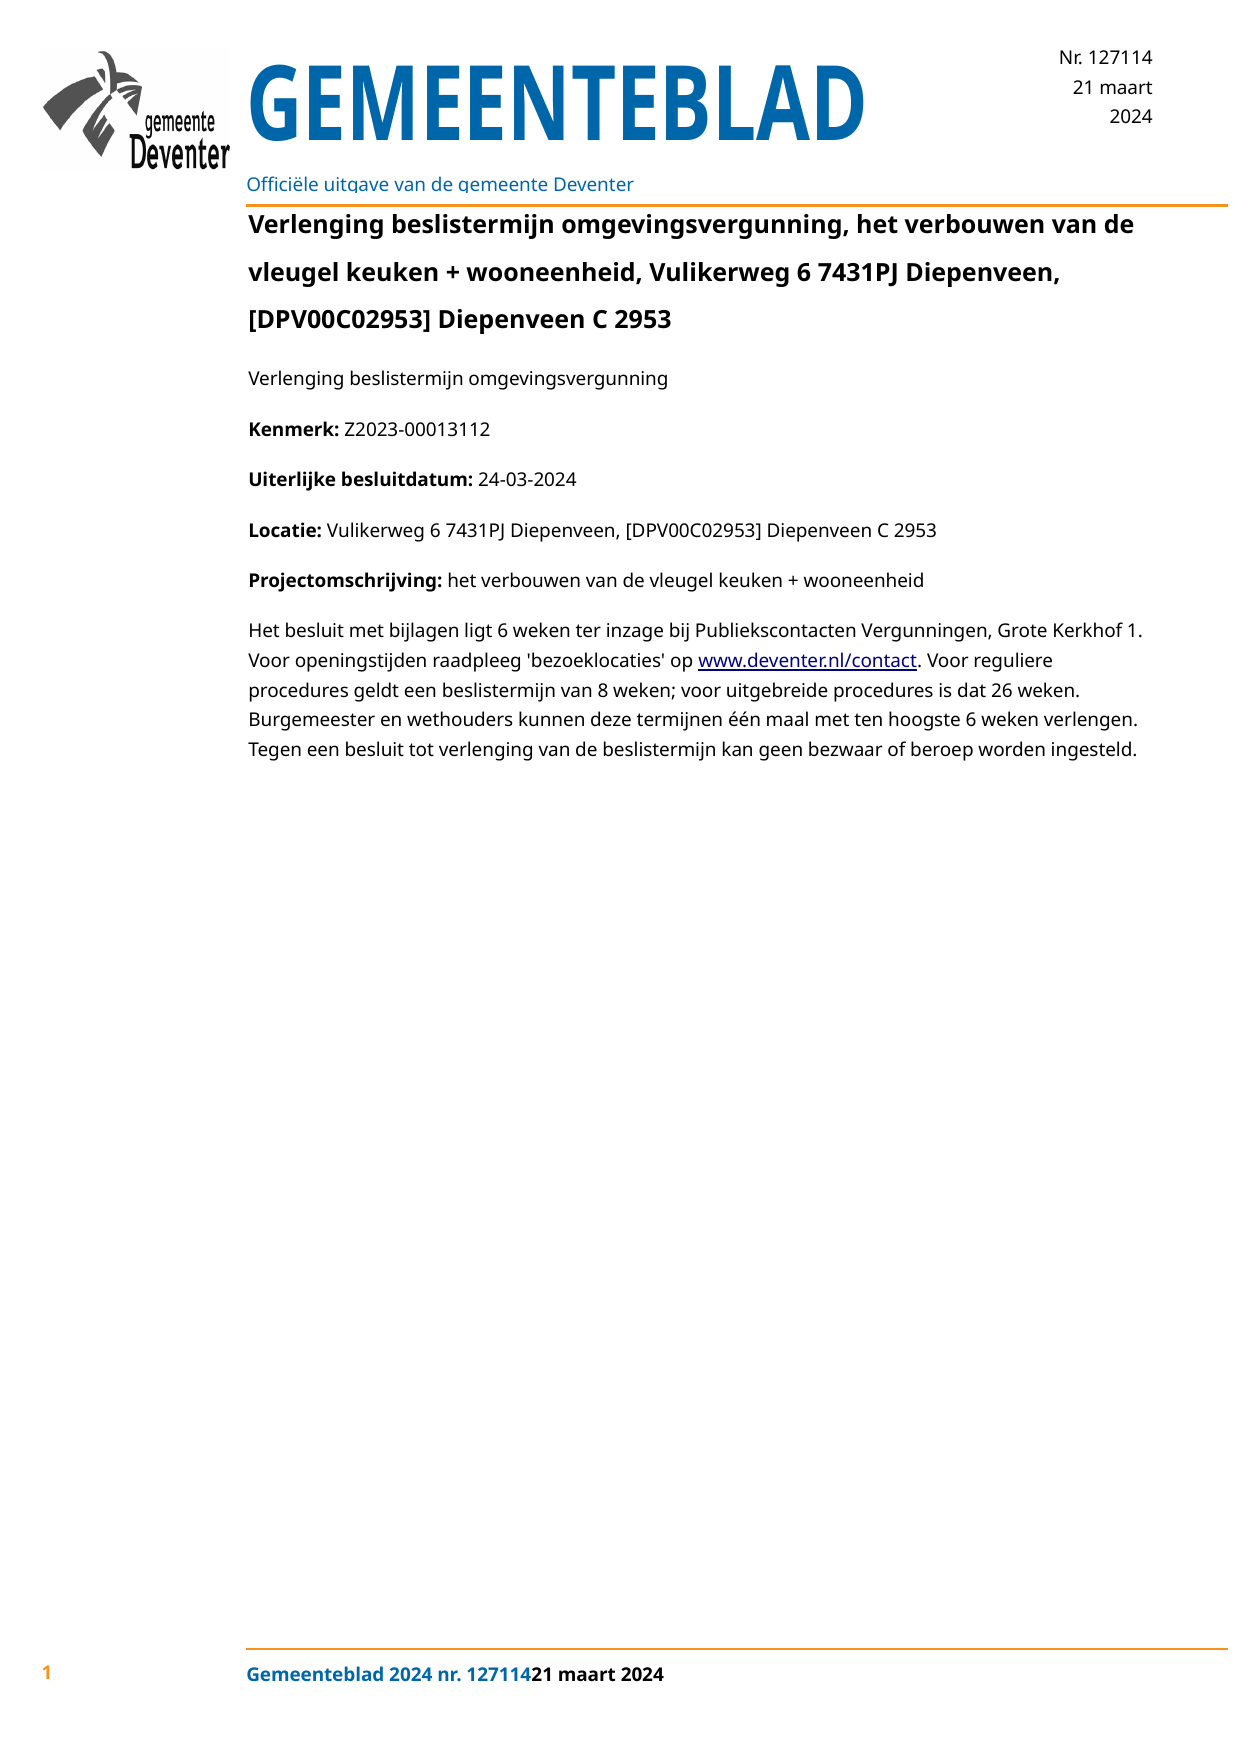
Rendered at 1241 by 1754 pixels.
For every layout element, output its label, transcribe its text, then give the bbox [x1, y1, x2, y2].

text Projectomschrijving: het verbouwen van de vleugel keuken + wooneenheid [248, 567, 1152, 593]
text Uiterlijke besluitdatum: 24-03-2024 [248, 466, 1152, 492]
text Verlenging beslistermijn omgevingsvergunning, het verbouwen van de vleugel keuken + wooneenheid, Vulikerweg 6 7431PJ Diepenveen, [DPV00C02953] Diepenveen C 2953 [248, 207, 1152, 336]
text Het besluit met bijlagen ligt 6 weken ter inzage bij Publiekscontacten Vergunningen, Grote Kerkhof 1. Voor openingstijden raadpleeg 'bezoeklocaties' op www.deventer.nl/contact. Voor reguliere procedures geldt een beslistermijn van 8 weken; voor uitgebreide procedures is dat 26 weken. Burgemeester en wethouders kunnen deze termijnen één maal met ten hoogste 6 weken verlengen. Tegen een besluit tot verlenging van de beslistermijn kan geen bezwaar of beroep worden ingesteld. [248, 618, 1152, 762]
text Kenmerk: Z2023-00013112 [248, 416, 1152, 442]
text Verlenging beslistermijn omgevingsvergunning [248, 366, 1152, 391]
text Locatie: Vulikerweg 6 7431PJ Diepenveen, [DPV00C02953] Diepenveen C 2953 [248, 517, 1152, 542]
picture [41, 47, 231, 172]
